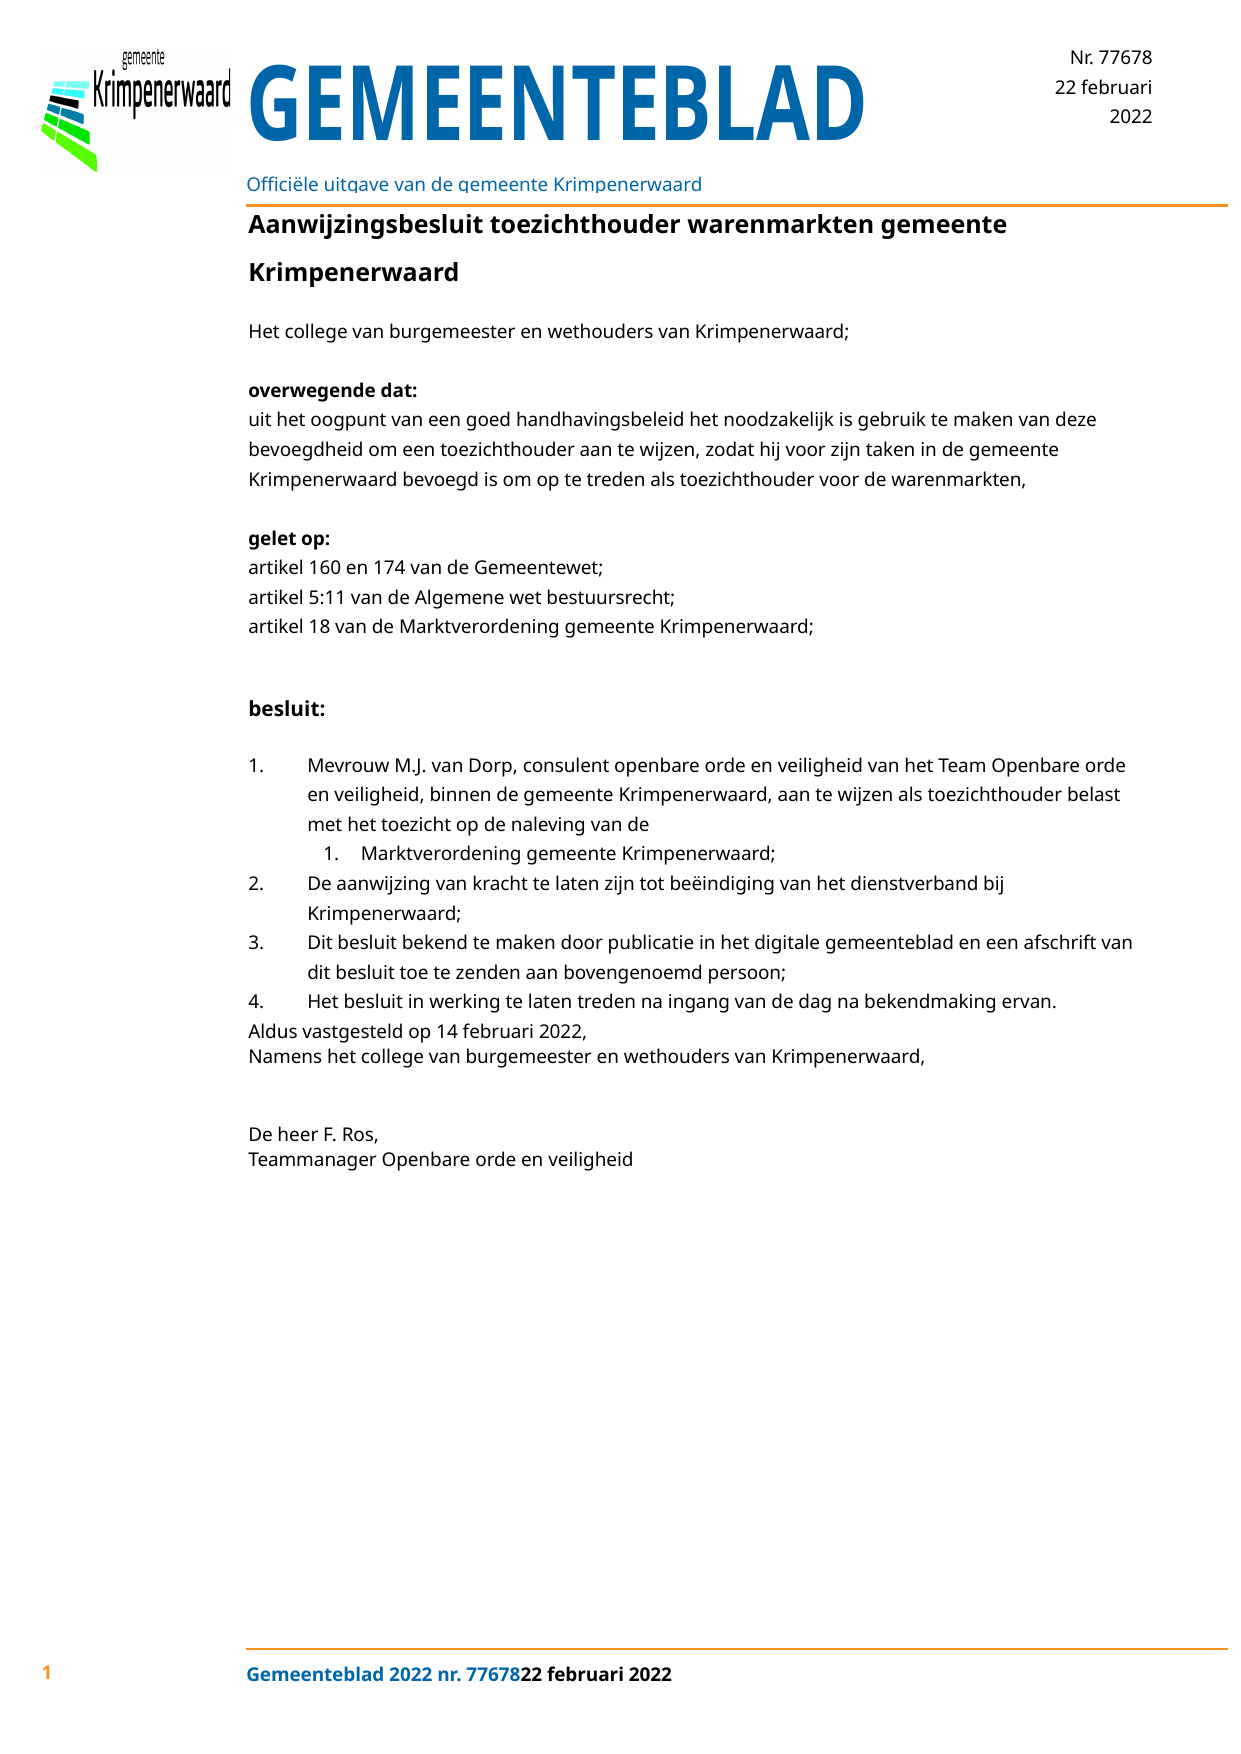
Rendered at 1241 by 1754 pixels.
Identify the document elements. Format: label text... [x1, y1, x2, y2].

text Aldus vastgesteld op 14 februari 2022, [248, 1018, 1152, 1044]
picture [41, 47, 231, 172]
text artikel 18 van de Marktverordening gemeente Krimpenerwaard; [248, 614, 1152, 639]
text Namens het college van burgemeester en wethouders van Krimpenerwaard, [248, 1044, 1152, 1069]
text bevoegdheid om een toezichthouder aan te wijzen, zodat hij voor zijn taken in de gemeente Krimpenerwaard bevoegd is om op te treden als toezichthouder voor de warenmarkten, [248, 436, 1152, 492]
text Het college van burgemeester en wethouders van Krimpenerwaard; [248, 318, 1152, 344]
text artikel 160 en 174 van de Gemeentewet; [248, 554, 1152, 580]
text Teammanager Openbare orde en veiligheid [248, 1147, 1152, 1172]
text Aanwijzingsbesluit toezichthouder warenmarkten gemeente Krimpenerwaard [248, 207, 1152, 288]
list Dit besluit bekend te maken door publicatie in het digitale gemeenteblad en een afschrift van dit besluit toe te zenden aan bovengenoemd persoon; [248, 929, 1152, 984]
text gelet op: [248, 525, 1152, 551]
list Marktverordening gemeente Krimpenerwaard; [323, 841, 1152, 866]
list Mevrouw M.J. van Dorp, consulent openbare orde en veiligheid van het Team Openbare orde en veiligheid, binnen de gemeente Krimpenerwaard, aan te wijzen als toezichthouder belast met het toezicht op de naleving van de [248, 752, 1152, 837]
text uit het oogpunt van een goed handhavingsbeleid het noodzakelijk is gebruik te maken van deze [248, 407, 1152, 432]
text overwegende dat: [248, 377, 1152, 403]
text artikel 5:11 van de Algemene wet bestuursrecht; [248, 584, 1152, 610]
list Het besluit in werking te laten treden na ingang van de dag na bekendmaking ervan. [248, 988, 1152, 1014]
list De aanwijzing van kracht te laten zijn tot beëindiging van het dienstverband bij Krimpenerwaard; [248, 870, 1152, 925]
text besluit: [248, 694, 1152, 722]
text De heer F. Ros, [248, 1121, 1152, 1147]
